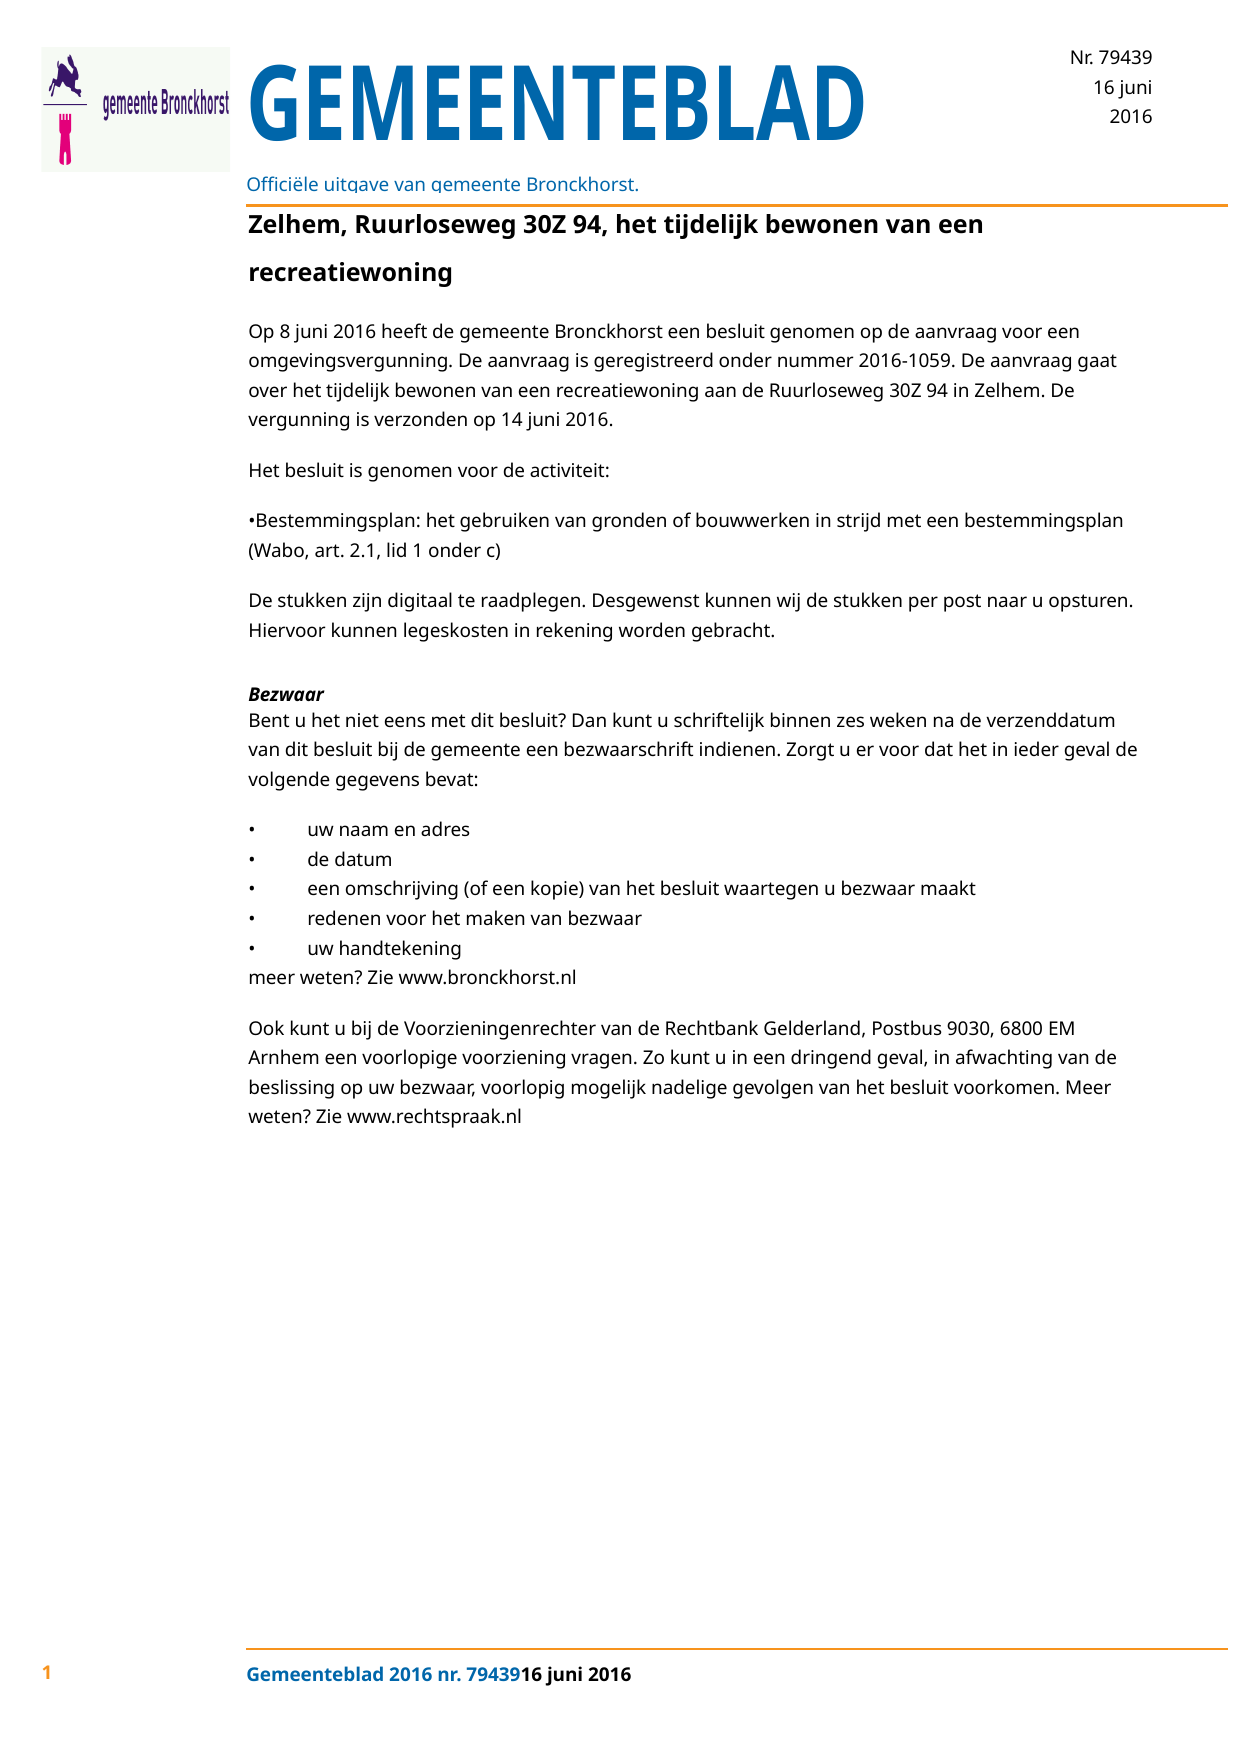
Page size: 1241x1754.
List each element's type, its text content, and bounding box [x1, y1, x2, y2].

text Het besluit is genomen voor de activiteit: [248, 457, 1152, 483]
list uw naam en adres [248, 816, 1152, 842]
picture [41, 47, 231, 172]
text De stukken zijn digitaal te raadplegen. Desgewenst kunnen wij de stukken per post naar u opsturen. Hiervoor kunnen legeskosten in rekening worden gebracht. [248, 587, 1152, 643]
list een omschrijving (of een kopie) van het besluit waartegen u bezwaar maakt [248, 876, 1152, 901]
list de datum [248, 846, 1152, 872]
list uw handtekening [248, 935, 1152, 960]
text Zelhem, Ruurloseweg 30Z 94, het tijdelijk bewonen van een recreatiewoning [248, 207, 1152, 288]
text Ook kunt u bij de Voorzieningenrechter van de Rechtbank Gelderland, Postbus 9030, 6800 EM Arnhem een voorlopige voorziening vragen. Zo kunt u in een dringend geval, in afwachting van de beslissing op uw bezwaar, voorlopig mogelijk nadelige gevolgen van het besluit voorkomen. Meer weten? Zie www.rechtspraak.nl [248, 1015, 1152, 1129]
list redenen voor het maken van bezwaar [248, 905, 1152, 931]
text meer weten? Zie www.bronckhorst.nl [248, 964, 1152, 990]
text •Bestemmingsplan: het gebruiken van gronden of bouwwerken in strijd met een bestemmingsplan (Wabo, art. 2.1, lid 1 onder c) [248, 507, 1152, 563]
text Bent u het niet eens met dit besluit? Dan kunt u schriftelijk binnen zes weken na de verzenddatum van dit besluit bij de gemeente een bezwaarschrift indienen. Zorgt u er voor dat het in ieder geval de volgende gegevens bevat: [248, 707, 1152, 792]
text Bezwaar [248, 681, 1152, 707]
text Op 8 juni 2016 heeft de gemeente Bronckhorst een besluit genomen op de aanvraag voor een omgevingsvergunning. De aanvraag is geregistreerd onder nummer 2016-1059. De aanvraag gaat over het tijdelijk bewonen van een recreatiewoning aan de Ruurloseweg 30Z 94 in Zelhem. De vergunning is verzonden op 14 juni 2016. [248, 318, 1152, 432]
